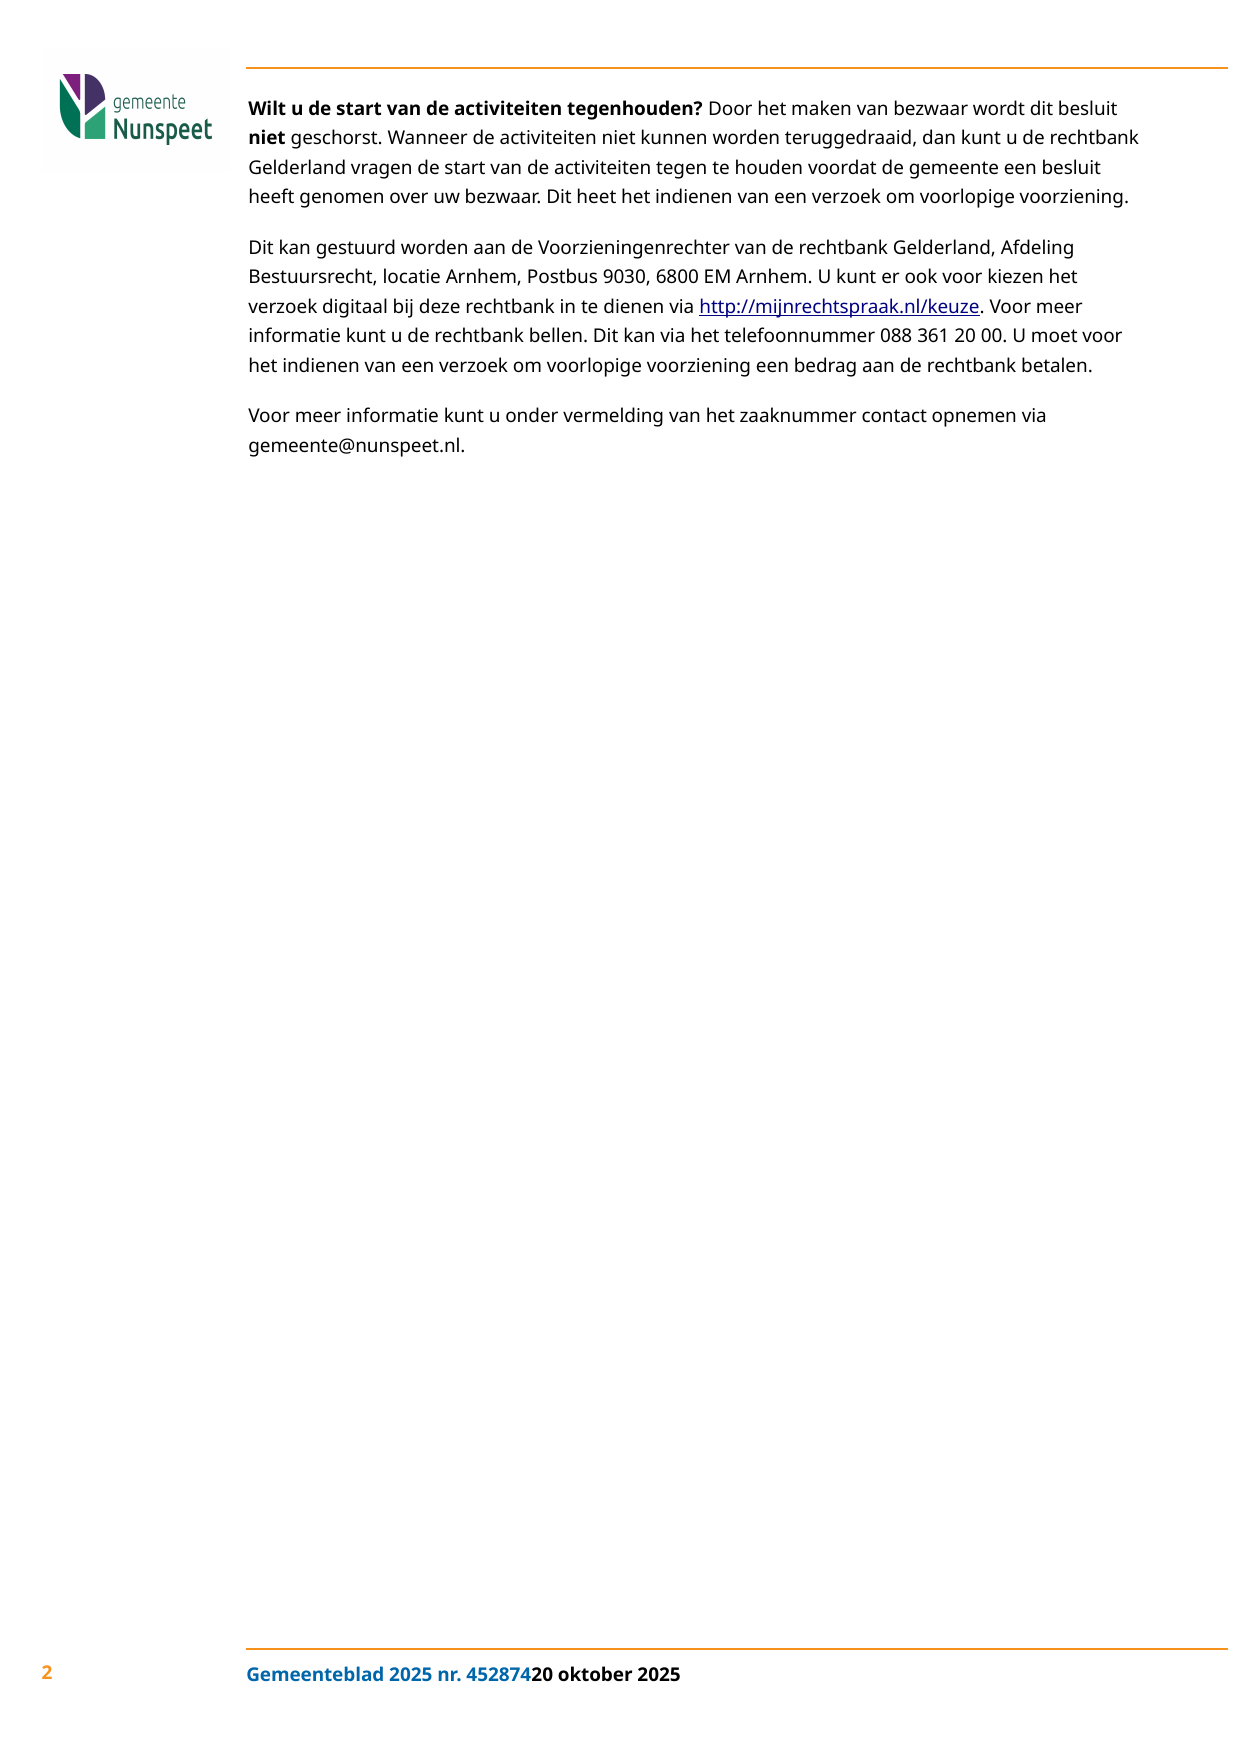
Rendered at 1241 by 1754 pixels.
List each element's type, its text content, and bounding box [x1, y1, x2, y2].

text Wilt u de start van de activiteiten tegenhouden? Door het maken van bezwaar wordt dit besluit niet geschorst. Wanneer de activiteiten niet kunnen worden teruggedraaid, dan kunt u de rechtbank Gelderland vragen de start van de activiteiten tegen te houden voordat de gemeente een besluit heeft genomen over uw bezwaar. Dit heet het indienen van een verzoek om voorlopige voorziening. [248, 95, 1152, 209]
picture [41, 47, 231, 172]
text Voor meer informatie kunt u onder vermelding van het zaaknummer contact opnemen via gemeente@nunspeet.nl. [248, 403, 1152, 458]
text Dit kan gestuurd worden aan de Voorzieningenrechter van de rechtbank Gelderland, Afdeling Bestuursrecht, locatie Arnhem, Postbus 9030, 6800 EM Arnhem. U kunt er ook voor kiezen het verzoek digitaal bij deze rechtbank in te dienen via http://mijnrechtspraak.nl/keuze. Voor meer informatie kunt u de rechtbank bellen. Dit kan via het telefoonnummer 088 361 20 00. U moet voor het indienen van een verzoek om voorlopige voorziening een bedrag aan de rechtbank betalen. [248, 234, 1152, 378]
